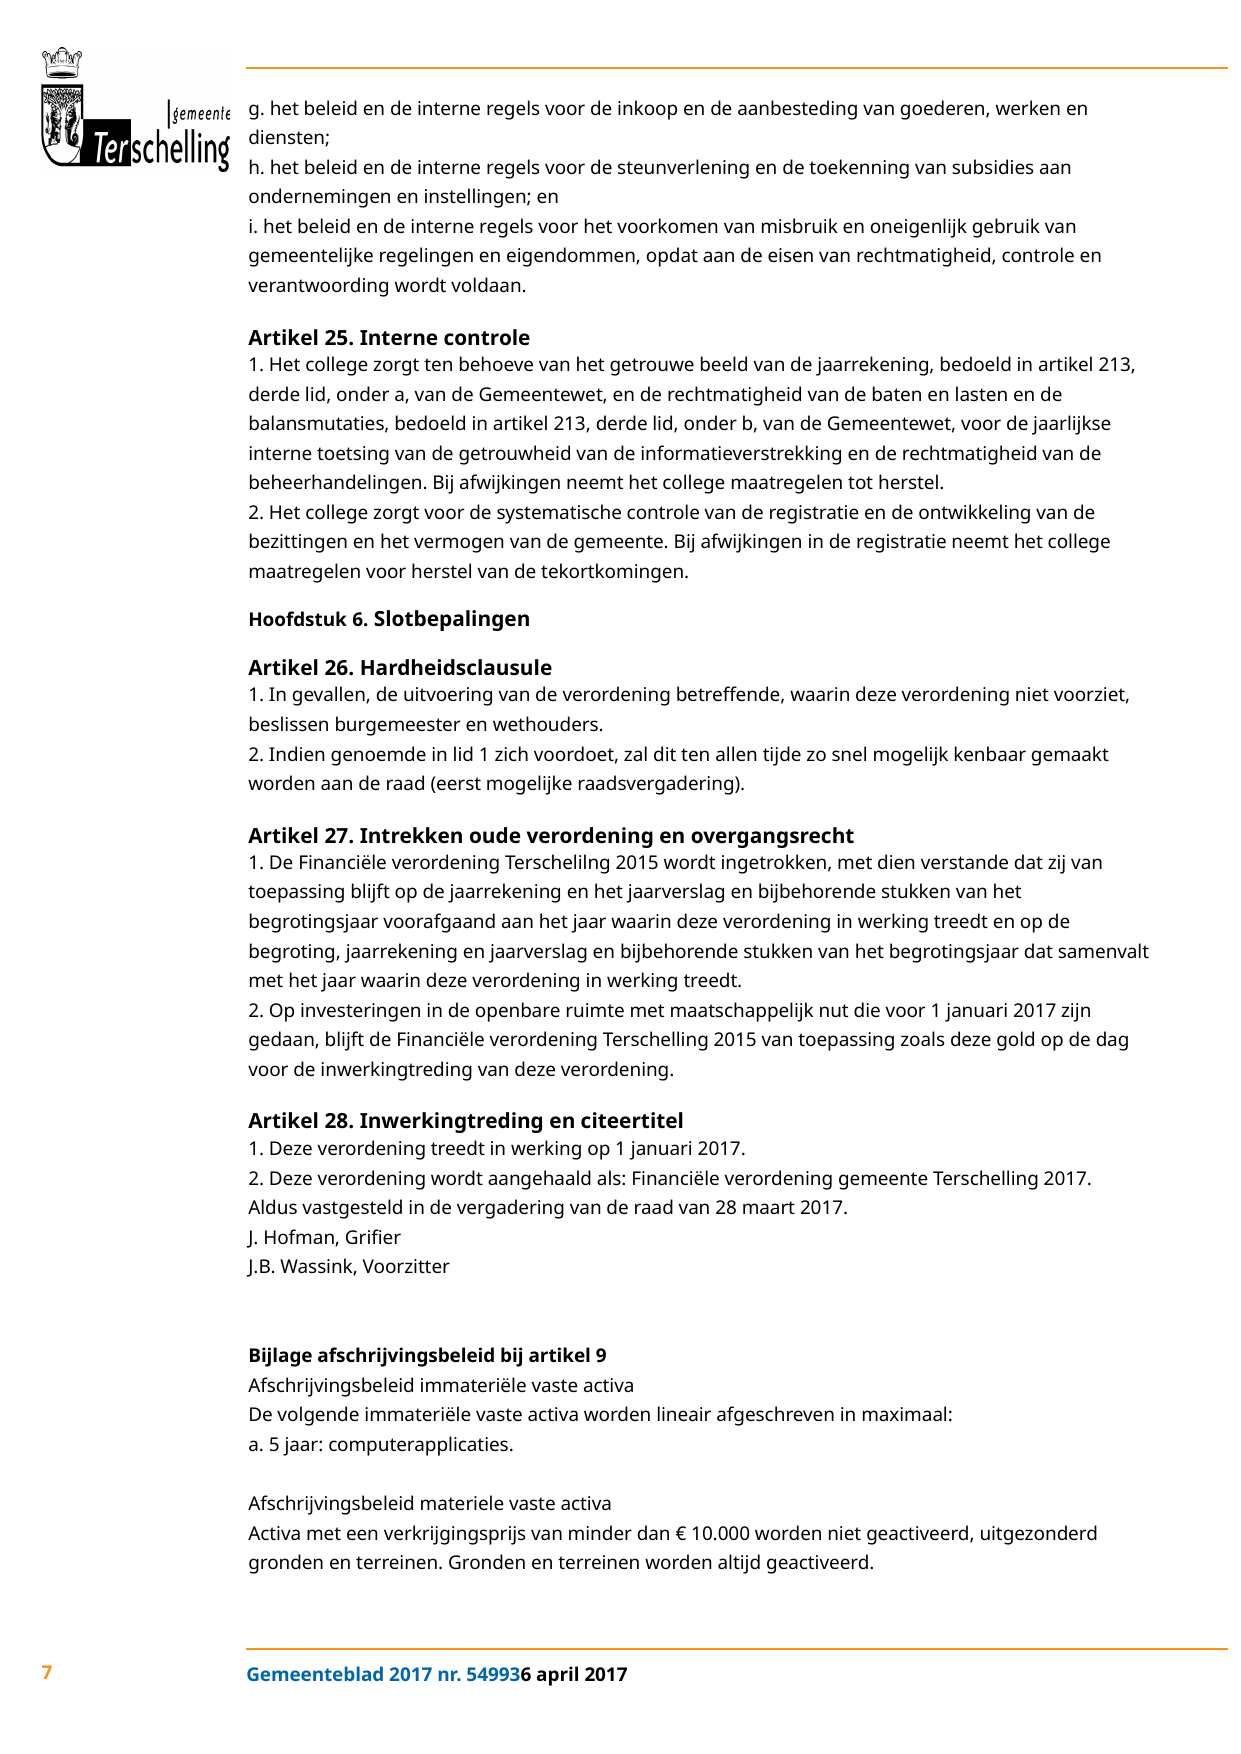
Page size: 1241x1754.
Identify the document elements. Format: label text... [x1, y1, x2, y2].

text 2. Het college zorgt voor de systematische controle van de registratie en de ontwikkeling van de bezittingen en het vermogen van de gemeente. Bij afwijkingen in de registratie neemt het college maatregelen voor herstel van de tekortkomingen. [248, 499, 1152, 584]
text 1. Het college zorgt ten behoeve van het getrouwe beeld van de jaarrekening, bedoeld in artikel 213, derde lid, onder a, van de Gemeentewet, en de rechtmatigheid van de baten en lasten en de balansmutaties, bedoeld in artikel 213, derde lid, onder b, van de Gemeentewet, voor de jaarlijkse interne toetsing van de getrouwheid van de informatieverstrekking en de rechtmatigheid van de beheerhandelingen. Bij afwijkingen neemt het college maatregelen tot herstel. [248, 351, 1152, 495]
text 2. Op investeringen in de openbare ruimte met maatschappelijk nut die voor 1 januari 2017 zijn gedaan, blijft de Financiële verordening Terschelling 2015 van toepassing zoals deze gold op de dag voor de inwerkingtreding van deze verordening. [248, 997, 1152, 1082]
text h. het beleid en de interne regels voor de steunverlening en de toekenning van subsidies aan ondernemingen en instellingen; en [248, 154, 1152, 209]
text Afschrijvingsbeleid immateriële vaste activa [248, 1372, 1152, 1397]
text 2. Indien genoemde in lid 1 zich voordoet, zal dit ten allen tijde zo snel mogelijk kenbaar gemaakt worden aan de raad (eerst mogelijke raadsvergadering). [248, 741, 1152, 796]
text Activa met een verkrijgingsprijs van minder dan € 10.000 worden niet geactiveerd, uitgezonderd gronden en terreinen. Gronden en terreinen worden altijd geactiveerd. [248, 1520, 1152, 1575]
text Artikel 27. Intrekken oude verordening en overgangsrecht [248, 821, 1152, 849]
text J.B. Wassink, Voorzitter [248, 1253, 1152, 1279]
text Artikel 26. Hardheidsclausule [248, 653, 1152, 682]
text Artikel 28. Inwerkingtreding en citeertitel [248, 1107, 1152, 1135]
text Bijlage afschrijvingsbeleid bij artikel 9 [248, 1342, 1152, 1368]
text 2. Deze verordening wordt aangehaald als: Financiële verordening gemeente Terschelling 2017. [248, 1165, 1152, 1190]
text J. Hofman, Grifier [248, 1224, 1152, 1249]
text 1. De Financiële verordening Terschelilng 2015 wordt ingetrokken, met dien verstande dat zij van toepassing blijft op de jaarrekening en het jaarverslag en bijbehorende stukken van het begrotingsjaar voorafgaand aan het jaar waarin deze verordening in werking treedt en op de begroting, jaarrekening en jaarverslag en bijbehorende stukken van het begrotingsjaar dat samenvalt met het jaar waarin deze verordening in werking treedt. [248, 849, 1152, 993]
text i. het beleid en de interne regels voor het voorkomen van misbruik en oneigenlijk gebruik van gemeentelijke regelingen en eigendommen, opdat aan de eisen van rechtmatigheid, controle en verantwoording wordt voldaan. [248, 213, 1152, 298]
picture [41, 47, 231, 172]
text 1. Deze verordening treedt in werking op 1 januari 2017. [248, 1135, 1152, 1161]
text Aldus vastgesteld in de vergadering van de raad van 28 maart 2017. [248, 1194, 1152, 1220]
text g. het beleid en de interne regels voor de inkoop en de aanbesteding van goederen, werken en diensten; [248, 95, 1152, 150]
text Afschrijvingsbeleid materiele vaste activa [248, 1490, 1152, 1516]
text Artikel 25. Interne controle [248, 323, 1152, 351]
text a. 5 jaar: computerapplicaties. [248, 1431, 1152, 1457]
text De volgende immateriële vaste activa worden lineair afgeschreven in maximaal: [248, 1401, 1152, 1427]
text 1. In gevallen, de uitvoering van de verordening betreffende, waarin deze verordening niet voorziet, beslissen burgemeester en wethouders. [248, 682, 1152, 737]
text Hoofdstuk 6. Slotbepalingen [248, 604, 1152, 632]
